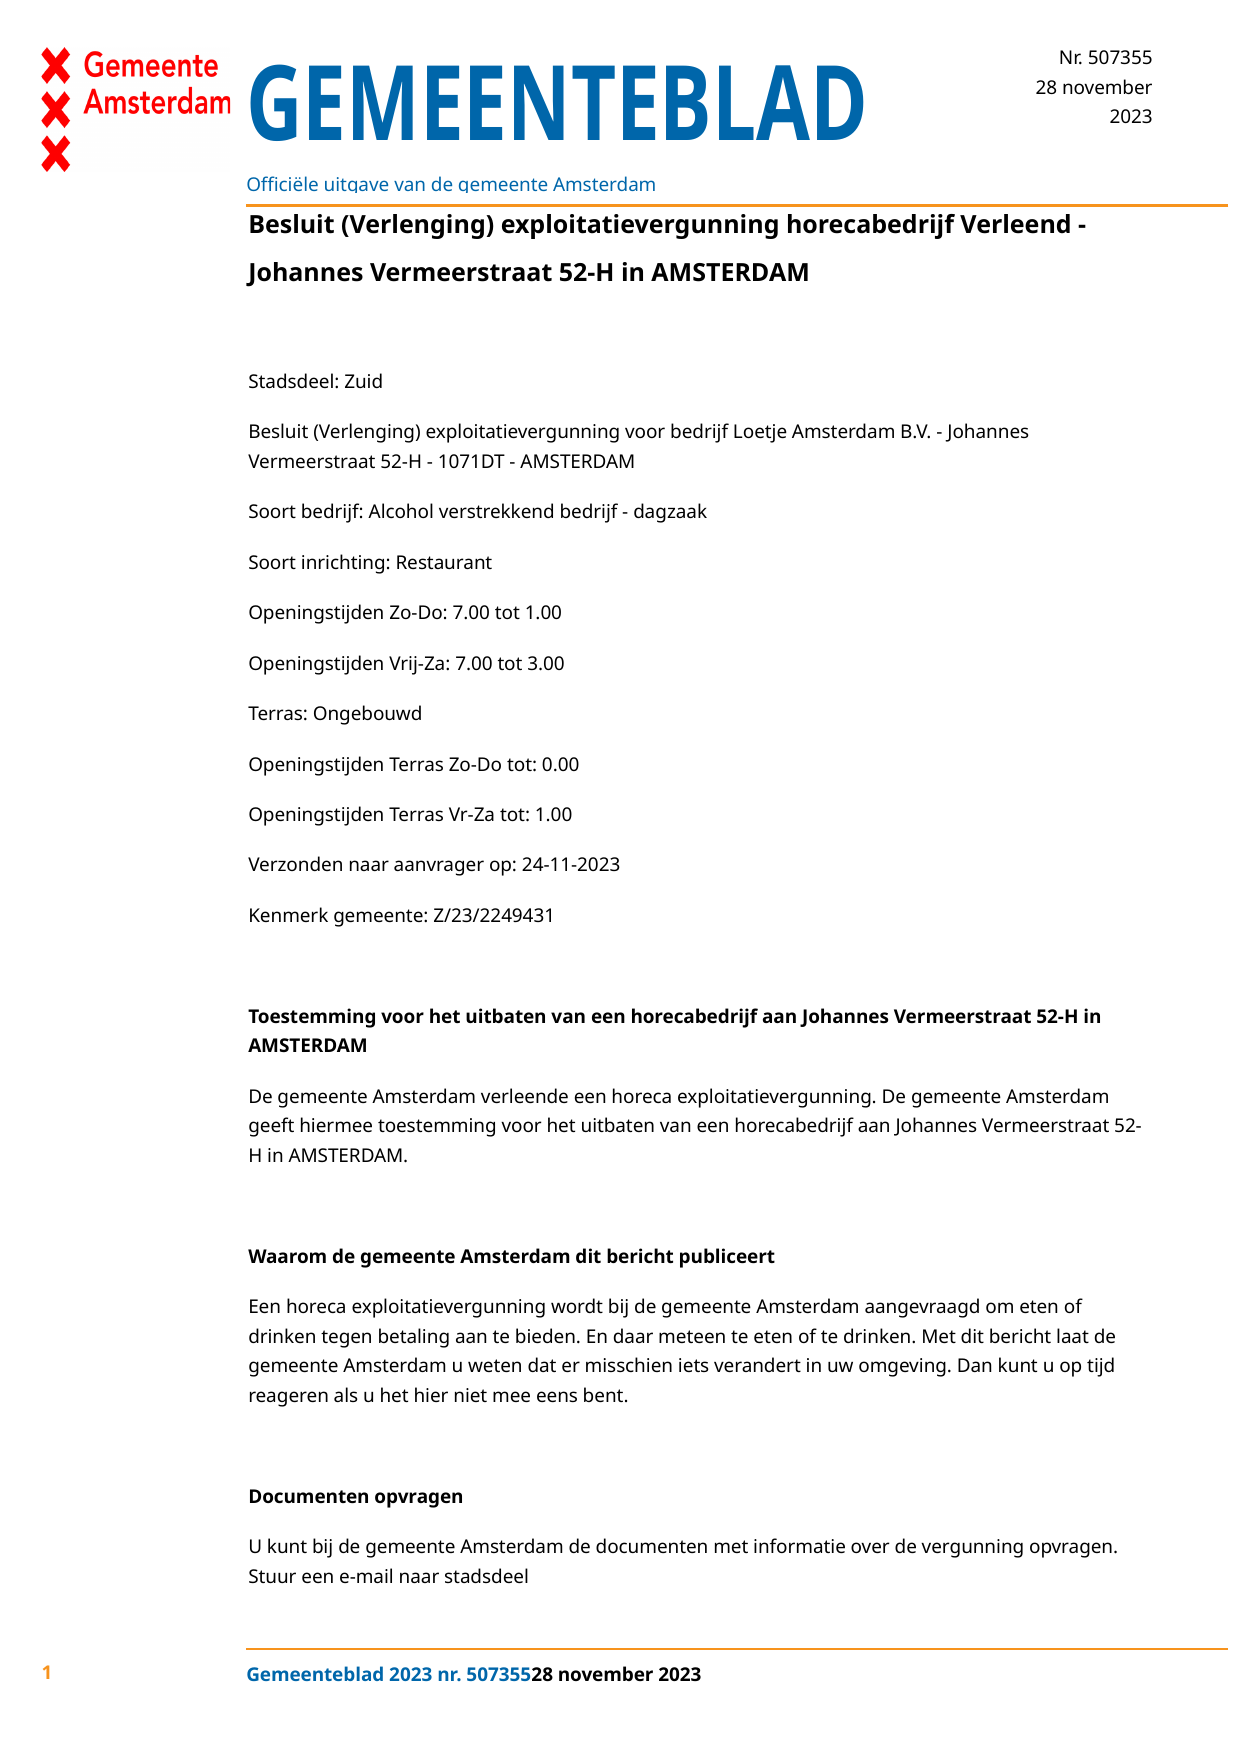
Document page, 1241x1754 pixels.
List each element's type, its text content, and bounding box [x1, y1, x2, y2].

text Openingstijden Zo-Do: 7.00 tot 1.00 [248, 599, 1152, 625]
text Openingstijden Vrij-Za: 7.00 tot 3.00 [248, 650, 1152, 676]
text Stadsdeel: Zuid [248, 368, 1152, 394]
text Documenten opvragen [248, 1483, 1152, 1509]
text Toestemming voor het uitbaten van een horecabedrijf aan Johannes Vermeerstraat 52-H in AMSTERDAM [248, 1003, 1152, 1058]
text Terras: Ongebouwd [248, 700, 1152, 726]
text Openingstijden Terras Vr-Za tot: 1.00 [248, 801, 1152, 827]
text De gemeente Amsterdam verleende een horeca exploitatievergunning. De gemeente Amsterdam geeft hiermee toestemming voor het uitbaten van een horecabedrijf aan Johannes Vermeerstraat 52-H in AMSTERDAM. [248, 1083, 1152, 1168]
picture [41, 47, 231, 172]
text Kenmerk gemeente: Z/23/2249431 [248, 902, 1152, 928]
text Openingstijden Terras Zo-Do tot: 0.00 [248, 751, 1152, 777]
text Een horeca exploitatievergunning wordt bij de gemeente Amsterdam aangevraagd om eten of drinken tegen betaling aan te bieden. En daar meteen te eten of te drinken. Met dit bericht laat de gemeente Amsterdam u weten dat er misschien iets verandert in uw omgeving. Dan kunt u op tijd reageren als u het hier niet mee eens bent. [248, 1293, 1152, 1408]
text U kunt bij de gemeente Amsterdam de documenten met informatie over de vergunning opvragen. Stuur een e-mail naar stadsdeel [248, 1533, 1152, 1589]
text Soort bedrijf: Alcohol verstrekkend bedrijf - dagzaak [248, 499, 1152, 524]
text Besluit (Verlenging) exploitatievergunning voor bedrijf Loetje Amsterdam B.V. - Johannes Vermeerstraat 52-H - 1071DT - AMSTERDAM [248, 419, 1152, 474]
text Soort inrichting: Restaurant [248, 549, 1152, 575]
text Waarom de gemeente Amsterdam dit bericht publiceert [248, 1243, 1152, 1269]
text Besluit (Verlenging) exploitatievergunning horecabedrijf Verleend - Johannes Vermeerstraat 52-H in AMSTERDAM [248, 207, 1152, 288]
text Verzonden naar aanvrager op: 24-11-2023 [248, 852, 1152, 877]
